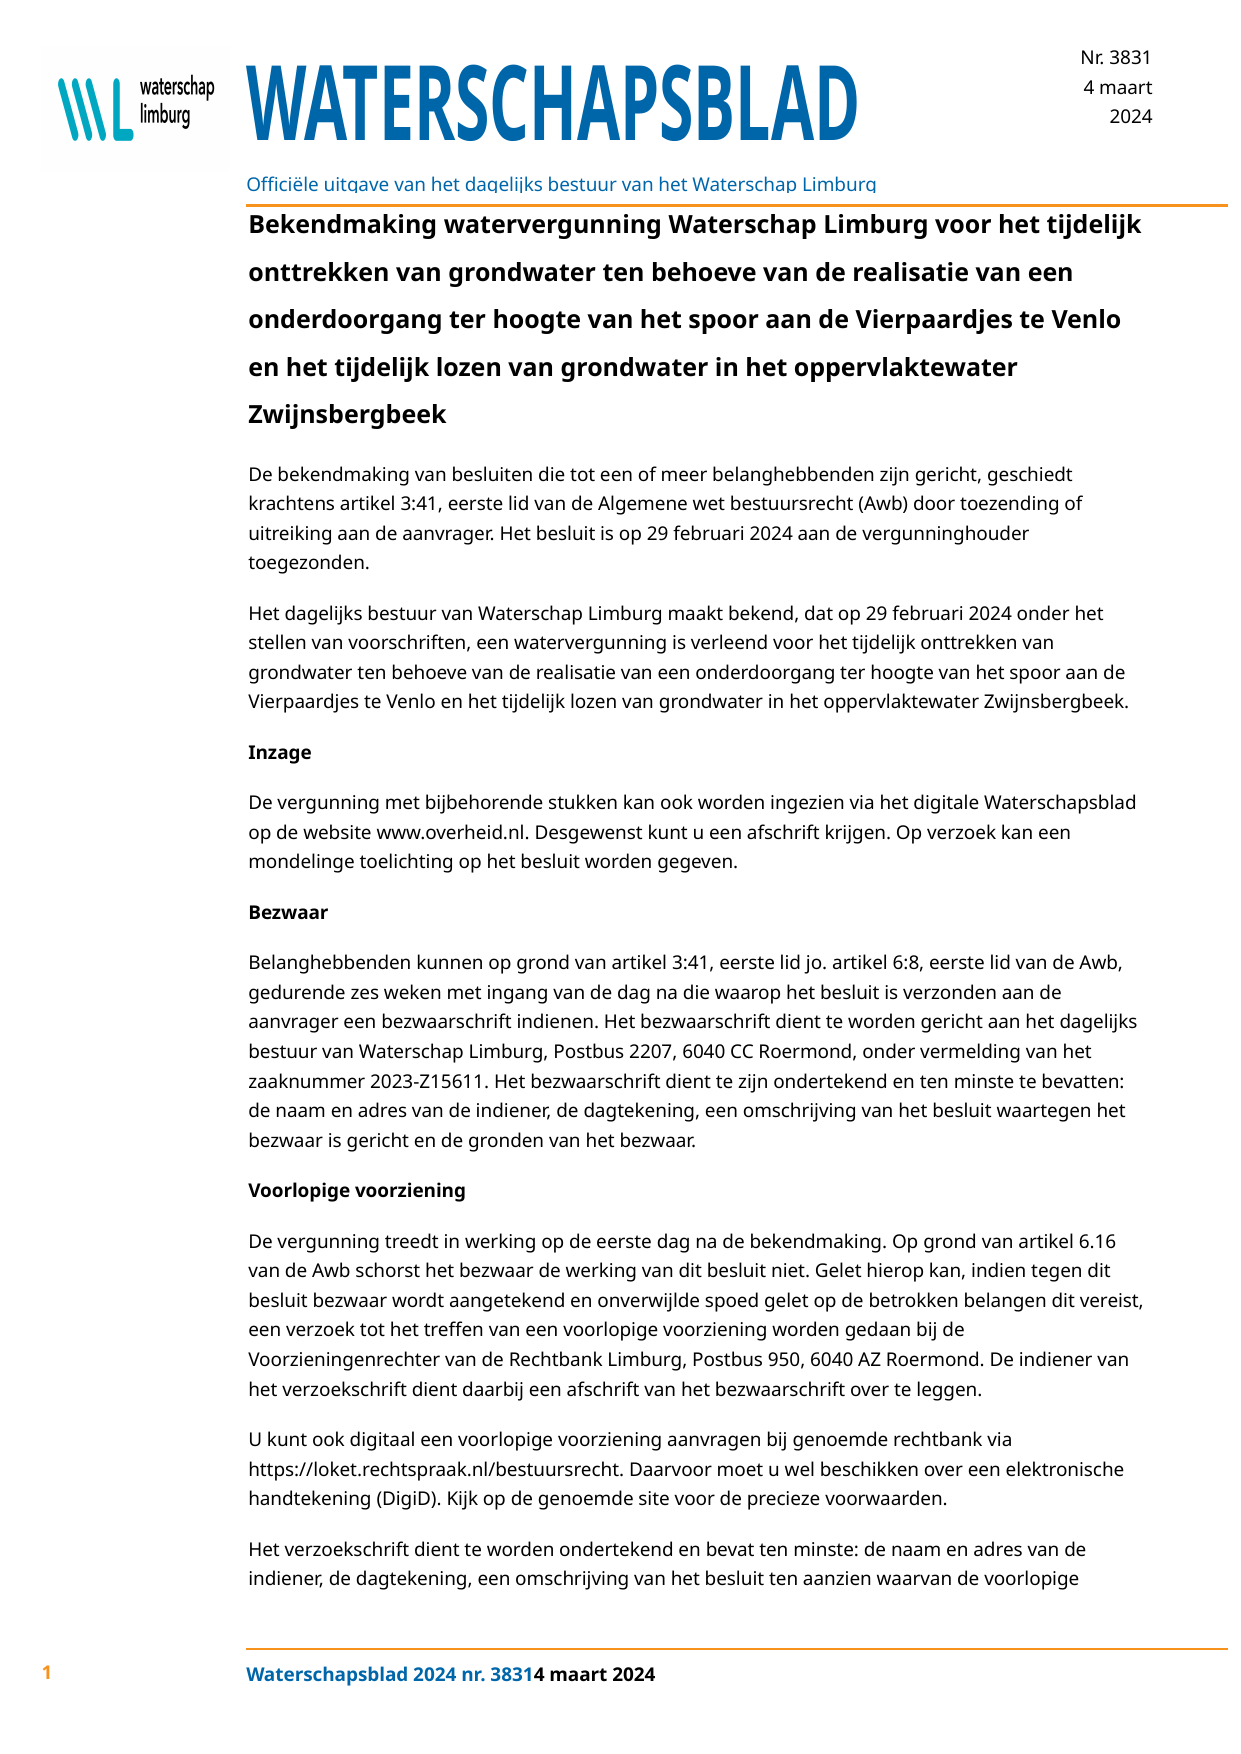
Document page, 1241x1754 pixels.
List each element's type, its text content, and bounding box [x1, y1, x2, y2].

text Inzage [248, 739, 1152, 765]
text De vergunning treedt in werking op de eerste dag na de bekendmaking. Op grond van artikel 6.16 van de Awb schorst het bezwaar de werking van dit besluit niet. Gelet hierop kan, indien tegen dit besluit bezwaar wordt aangetekend en onverwijlde spoed gelet op de betrokken belangen dit vereist, een verzoek tot het treffen van een voorlopige voorziening worden gedaan bij de Voorzieningenrechter van de Rechtbank Limburg, Postbus 950, 6040 AZ Roermond. De indiener van het verzoekschrift dient daarbij een afschrift van het bezwaarschrift over te leggen. [248, 1228, 1152, 1401]
text De bekendmaking van besluiten die tot een of meer belanghebbenden zijn gericht, geschiedt krachtens artikel 3:41, eerste lid van de Algemene wet bestuursrecht (Awb) door toezending of uitreiking aan de aanvrager. Het besluit is op 29 februari 2024 aan de vergunninghouder toegezonden. [248, 461, 1152, 575]
text U kunt ook digitaal een voorlopige voorziening aanvragen bij genoemde rechtbank via https://loket.rechtspraak.nl/bestuursrecht. Daarvoor moet u wel beschikken over een elektronische handtekening (DigiD). Kijk op de genoemde site voor de precieze voorwaarden. [248, 1426, 1152, 1511]
text Bekendmaking watervergunning Waterschap Limburg voor het tijdelijk onttrekken van grondwater ten behoeve van de realisatie van een onderdoorgang ter hoogte van het spoor aan de Vierpaardjes te Venlo en het tijdelijk lozen van grondwater in het oppervlaktewater Zwijnsbergbeek [248, 207, 1152, 431]
text Bezwaar [248, 899, 1152, 925]
text Het verzoekschrift dient te worden ondertekend en bevat ten minste: de naam en adres van de indiener, de dagtekening, een omschrijving van het besluit ten aanzien waarvan de voorlopige [248, 1536, 1152, 1591]
text Voorlopige voorziening [248, 1177, 1152, 1203]
text De vergunning met bijbehorende stukken kan ook worden ingezien via het digitale Waterschapsblad op de website www.overheid.nl. Desgewenst kunt u een afschrift krijgen. Op verzoek kan een mondelinge toelichting op het besluit worden gegeven. [248, 789, 1152, 874]
picture [41, 47, 231, 172]
text Het dagelijks bestuur van Waterschap Limburg maakt bekend, dat op 29 februari 2024 onder het stellen van voorschriften, een watervergunning is verleend voor het tijdelijk onttrekken van grondwater ten behoeve van de realisatie van een onderdoorgang ter hoogte van het spoor aan de Vierpaardjes te Venlo en het tijdelijk lozen van grondwater in het oppervlaktewater Zwijnsbergbeek. [248, 600, 1152, 714]
text Belanghebbenden kunnen op grond van artikel 3:41, eerste lid jo. artikel 6:8, eerste lid van de Awb, gedurende zes weken met ingang van de dag na die waarop het besluit is verzonden aan de aanvrager een bezwaarschrift indienen. Het bezwaarschrift dient te worden gericht aan het dagelijks bestuur van Waterschap Limburg, Postbus 2207, 6040 CC Roermond, onder vermelding van het zaaknummer 2023-Z15611. Het bezwaarschrift dient te zijn ondertekend en ten minste te bevatten: de naam en adres van de indiener, de dagtekening, een omschrijving van het besluit waartegen het bezwaar is gericht en de gronden van het bezwaar. [248, 949, 1152, 1153]
